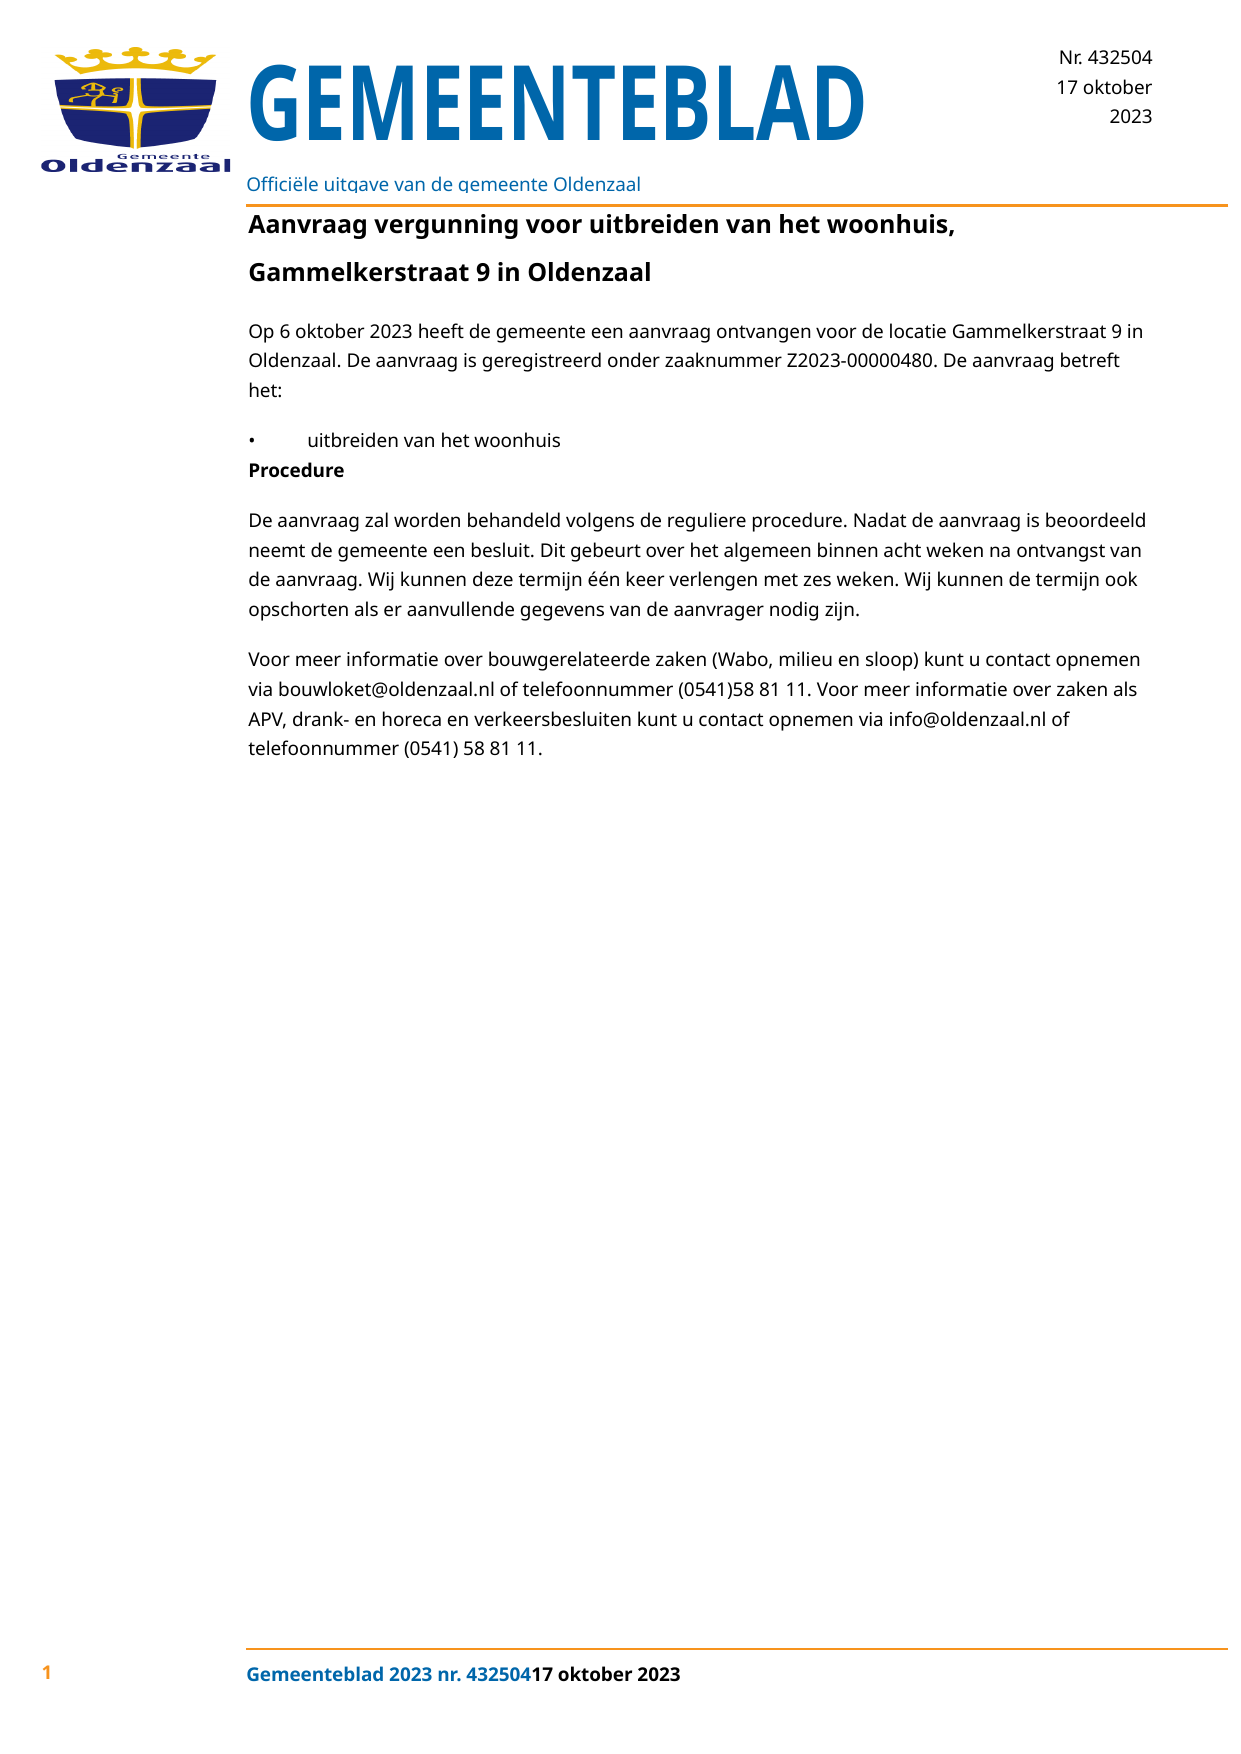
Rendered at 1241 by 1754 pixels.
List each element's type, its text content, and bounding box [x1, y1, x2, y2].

text Aanvraag vergunning voor uitbreiden van het woonhuis, Gammelkerstraat 9 in Oldenzaal [248, 207, 1152, 288]
text Op 6 oktober 2023 heeft de gemeente een aanvraag ontvangen voor de locatie Gammelkerstraat 9 in Oldenzaal. De aanvraag is geregistreerd onder zaaknummer Z2023-00000480. De aanvraag betreft het: [248, 318, 1152, 403]
text Procedure [248, 457, 1152, 483]
text De aanvraag zal worden behandeld volgens de reguliere procedure. Nadat de aanvraag is beoordeeld neemt de gemeente een besluit. Dit gebeurt over het algemeen binnen acht weken na ontvangst van de aanvraag. Wij kunnen deze termijn één keer verlengen met zes weken. Wij kunnen de termijn ook opschorten als er aanvullende gegevens van de aanvrager nodig zijn. [248, 507, 1152, 622]
list uitbreiden van het woonhuis [248, 427, 1152, 453]
text Voor meer informatie over bouwgerelateerde zaken (Wabo, milieu en sloop) kunt u contact opnemen via bouwloket@oldenzaal.nl of telefoonnummer (0541)58 81 11. Voor meer informatie over zaken als APV, drank- en horeca en verkeersbesluiten kunt u contact opnemen via info@oldenzaal.nl of telefoonnummer (0541) 58 81 11. [248, 647, 1152, 761]
picture [41, 47, 231, 172]
